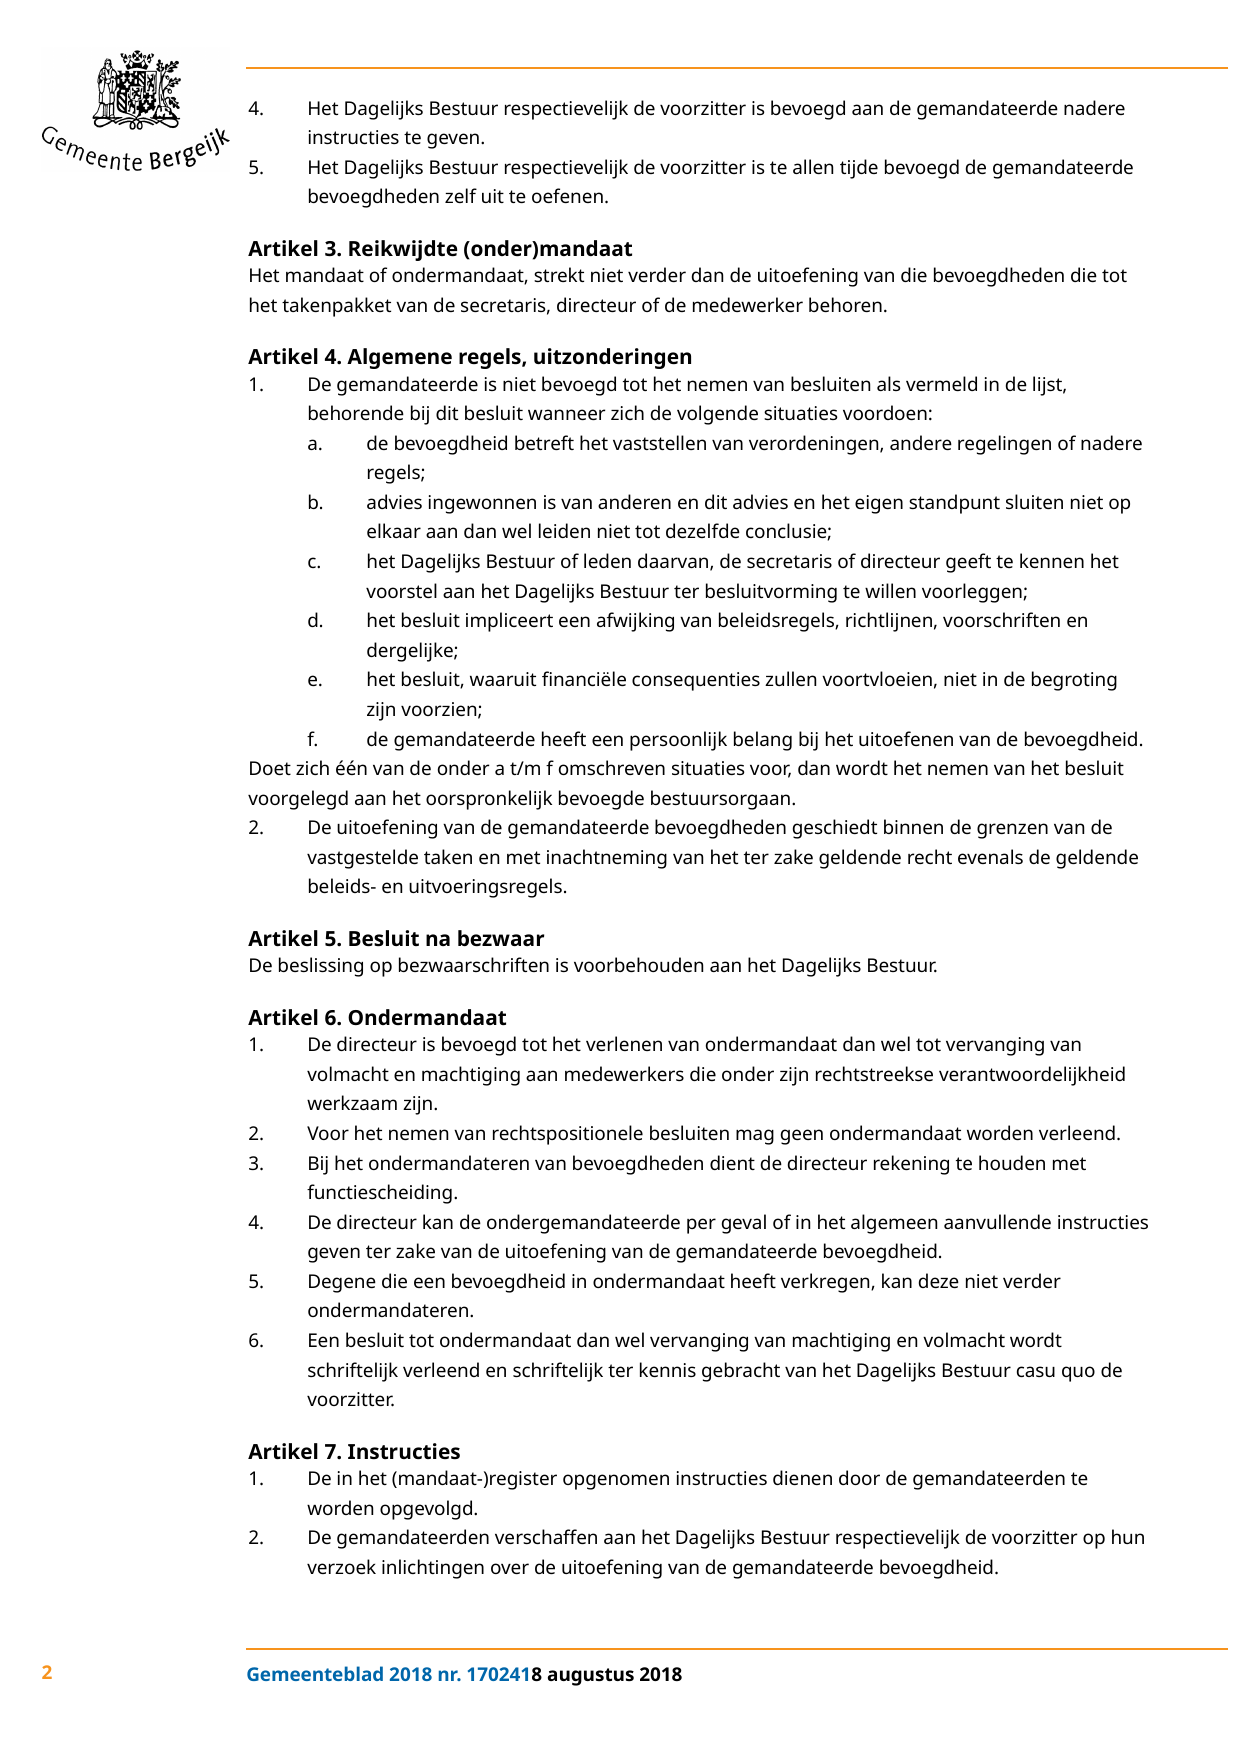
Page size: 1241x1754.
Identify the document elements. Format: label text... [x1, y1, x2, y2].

list Voor het nemen van rechtspositionele besluiten mag geen ondermandaat worden verleend. [248, 1120, 1152, 1146]
list Het Dagelijks Bestuur respectievelijk de voorzitter is bevoegd aan de gemandateerde nadere instructies te geven. [248, 95, 1152, 150]
text Artikel 7. Instructies [248, 1437, 1152, 1465]
text Het mandaat of ondermandaat, strekt niet verder dan de uitoefening van die bevoegdheden die tot het takenpakket van de secretaris, directeur of de medewerker behoren. [248, 262, 1152, 318]
list advies ingewonnen is van anderen en dit advies en het eigen standpunt sluiten niet op elkaar aan dan wel leiden niet tot dezelfde conclusie; [307, 489, 1152, 544]
list Bij het ondermandateren van bevoegdheden dient de directeur rekening te houden met functiescheiding. [248, 1150, 1152, 1205]
list De uitoefening van de gemandateerde bevoegdheden geschiedt binnen de grenzen van de vastgestelde taken en met inachtneming van het ter zake geldende recht evenals de geldende beleids- en uitvoeringsregels. [248, 814, 1152, 899]
list Degene die een bevoegdheid in ondermandaat heeft verkregen, kan deze niet verder ondermandateren. [248, 1268, 1152, 1323]
list De gemandateerden verschaffen aan het Dagelijks Bestuur respectievelijk de voorzitter op hun verzoek inlichtingen over de uitoefening van de gemandateerde bevoegdheid. [248, 1524, 1152, 1580]
list Een besluit tot ondermandaat dan wel vervanging van machtiging en volmacht wordt schriftelijk verleend en schriftelijk ter kennis gebracht van het Dagelijks Bestuur casu quo de voorzitter. [248, 1327, 1152, 1412]
text Artikel 5. Besluit na bezwaar [248, 924, 1152, 953]
list de bevoegdheid betreft het vaststellen van verordeningen, andere regelingen of nadere regels; [307, 430, 1152, 485]
text Artikel 4. Algemene regels, uitzonderingen [248, 342, 1152, 371]
text De beslissing op bezwaarschriften is voorbehouden aan het Dagelijks Bestuur. [248, 953, 1152, 978]
list De directeur is bevoegd tot het verlenen van ondermandaat dan wel tot vervanging van volmacht en machtiging aan medewerkers die onder zijn rechtstreekse verantwoordelijkheid werkzaam zijn. [248, 1031, 1152, 1116]
list De gemandateerde is niet bevoegd tot het nemen van besluiten als vermeld in de lijst, behorende bij dit besluit wanneer zich de volgende situaties voordoen: [248, 371, 1152, 426]
list Het Dagelijks Bestuur respectievelijk de voorzitter is te allen tijde bevoegd de gemandateerde bevoegdheden zelf uit te oefenen. [248, 154, 1152, 209]
picture [41, 47, 231, 172]
list het Dagelijks Bestuur of leden daarvan, de secretaris of directeur geeft te kennen het voorstel aan het Dagelijks Bestuur ter besluitvorming te willen voorleggen; [307, 548, 1152, 604]
list De in het (mandaat-)register opgenomen instructies dienen door de gemandateerden te worden opgevolgd. [248, 1465, 1152, 1521]
list De directeur kan de ondergemandateerde per geval of in het algemeen aanvullende instructies geven ter zake van de uitoefening van de gemandateerde bevoegdheid. [248, 1209, 1152, 1264]
text Artikel 3. Reikwijdte (onder)mandaat [248, 234, 1152, 262]
list het besluit, waaruit financiële consequenties zullen voortvloeien, niet in de begroting zijn voorzien; [307, 667, 1152, 722]
text Artikel 6. Ondermandaat [248, 1003, 1152, 1031]
list de gemandateerde heeft een persoonlijk belang bij het uitoefenen van de bevoegdheid. [307, 726, 1152, 752]
list het besluit impliceert een afwijking van beleidsregels, richtlijnen, voorschriften en dergelijke; [307, 607, 1152, 663]
text Doet zich één van de onder a t/m f omschreven situaties voor, dan wordt het nemen van het besluit voorgelegd aan het oorspronkelijk bevoegde bestuursorgaan. [248, 755, 1152, 811]
